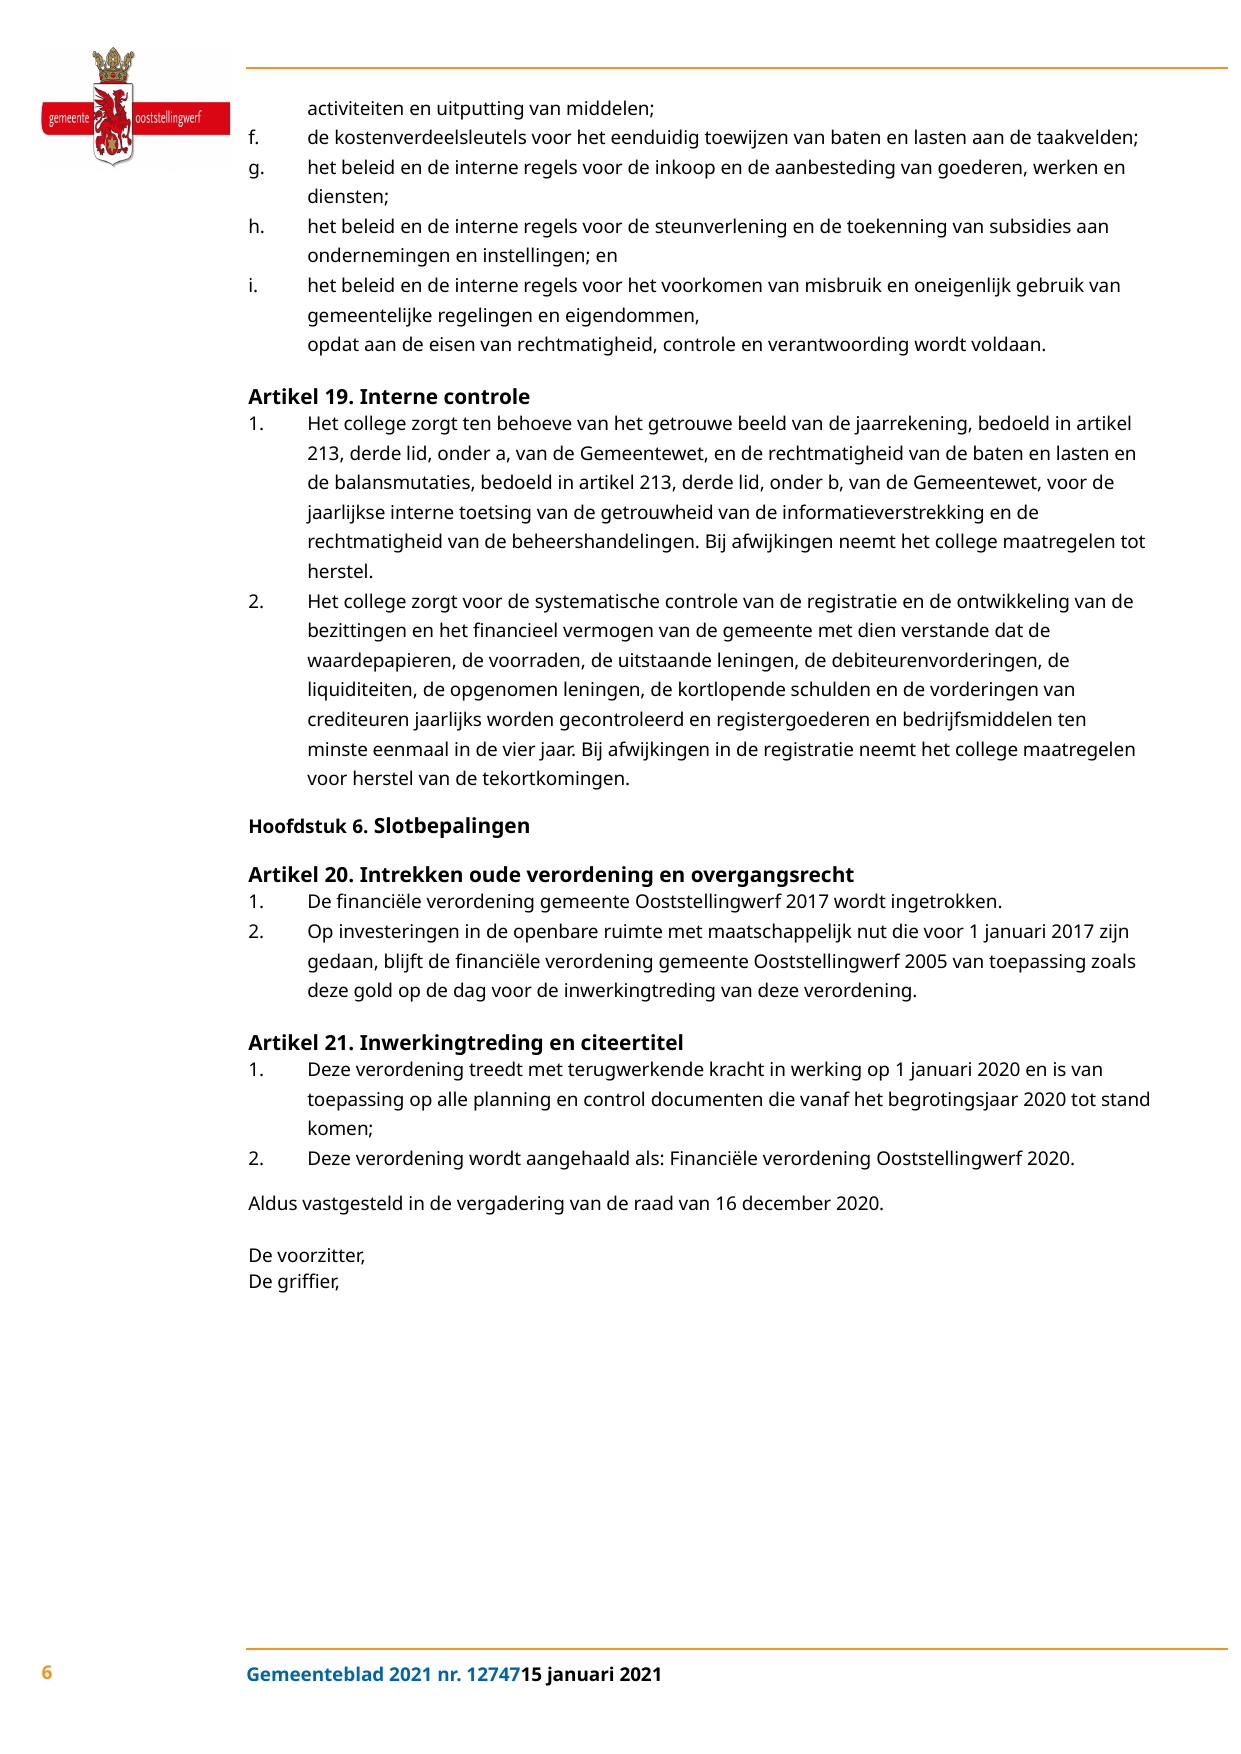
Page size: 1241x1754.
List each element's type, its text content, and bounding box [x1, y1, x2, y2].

picture [41, 47, 231, 172]
list Het college zorgt ten behoeve van het getrouwe beeld van de jaarrekening, bedoeld in artikel 213, derde lid, onder a, van de Gemeentewet, en de rechtmatigheid van de baten en lasten en de balansmutaties, bedoeld in artikel 213, derde lid, onder b, van de Gemeentewet, voor de jaarlijkse interne toetsing van de getrouwheid van de informatieverstrekking en de rechtmatigheid van de beheershandelingen. Bij afwijkingen neemt het college maatregelen tot herstel. [248, 410, 1152, 584]
list activiteiten en uitputting van middelen; [248, 95, 1152, 121]
list de kostenverdeelsleutels voor het eenduidig toewijzen van baten en lasten aan de taakvelden; [248, 124, 1152, 150]
list opdat aan de eisen van rechtmatigheid, controle en verantwoording wordt voldaan. [248, 331, 1152, 357]
list het beleid en de interne regels voor de inkoop en de aanbesteding van goederen, werken en diensten; [248, 154, 1152, 209]
list het beleid en de interne regels voor de steunverlening en de toekenning van subsidies aan ondernemingen en instellingen; en [248, 213, 1152, 268]
list Deze verordening wordt aangehaald als: Financiële verordening Ooststellingwerf 2020. [248, 1145, 1152, 1171]
text Hoofdstuk 6. Slotbepalingen [248, 811, 1152, 839]
list Op investeringen in de openbare ruimte met maatschappelijk nut die voor 1 januari 2017 zijn gedaan, blijft de financiële verordening gemeente Ooststellingwerf 2005 van toepassing zoals deze gold op de dag voor de inwerkingtreding van deze verordening. [248, 918, 1152, 1003]
list het beleid en de interne regels voor het voorkomen van misbruik en oneigenlijk gebruik van gemeentelijke regelingen en eigendommen, [248, 272, 1152, 328]
text Aldus vastgesteld in de vergadering van de raad van 16 december 2020. [248, 1191, 1152, 1216]
text Artikel 21. Inwerkingtreding en citeertitel [248, 1028, 1152, 1056]
text De voorzitter, [248, 1242, 1152, 1268]
list Het college zorgt voor de systematische controle van de registratie en de ontwikkeling van de bezittingen en het financieel vermogen van de gemeente met dien verstande dat de waardepapieren, de voorraden, de uitstaande leningen, de debiteurenvorderingen, de liquiditeiten, de opgenomen leningen, de kortlopende schulden en de vorderingen van crediteuren jaarlijks worden gecontroleerd en registergoederen en bedrijfsmiddelen ten minste eenmaal in de vier jaar. Bij afwijkingen in de registratie neemt het college maatregelen voor herstel van de tekortkomingen. [248, 588, 1152, 791]
text De griffier, [248, 1268, 1152, 1293]
list Deze verordening treedt met terugwerkende kracht in werking op 1 januari 2020 en is van toepassing op alle planning en control documenten die vanaf het begrotingsjaar 2020 tot stand komen; [248, 1056, 1152, 1141]
text Artikel 20. Intrekken oude verordening en overgangsrecht [248, 860, 1152, 889]
text Artikel 19. Interne controle [248, 382, 1152, 410]
list De financiële verordening gemeente Ooststellingwerf 2017 wordt ingetrokken. [248, 889, 1152, 914]
